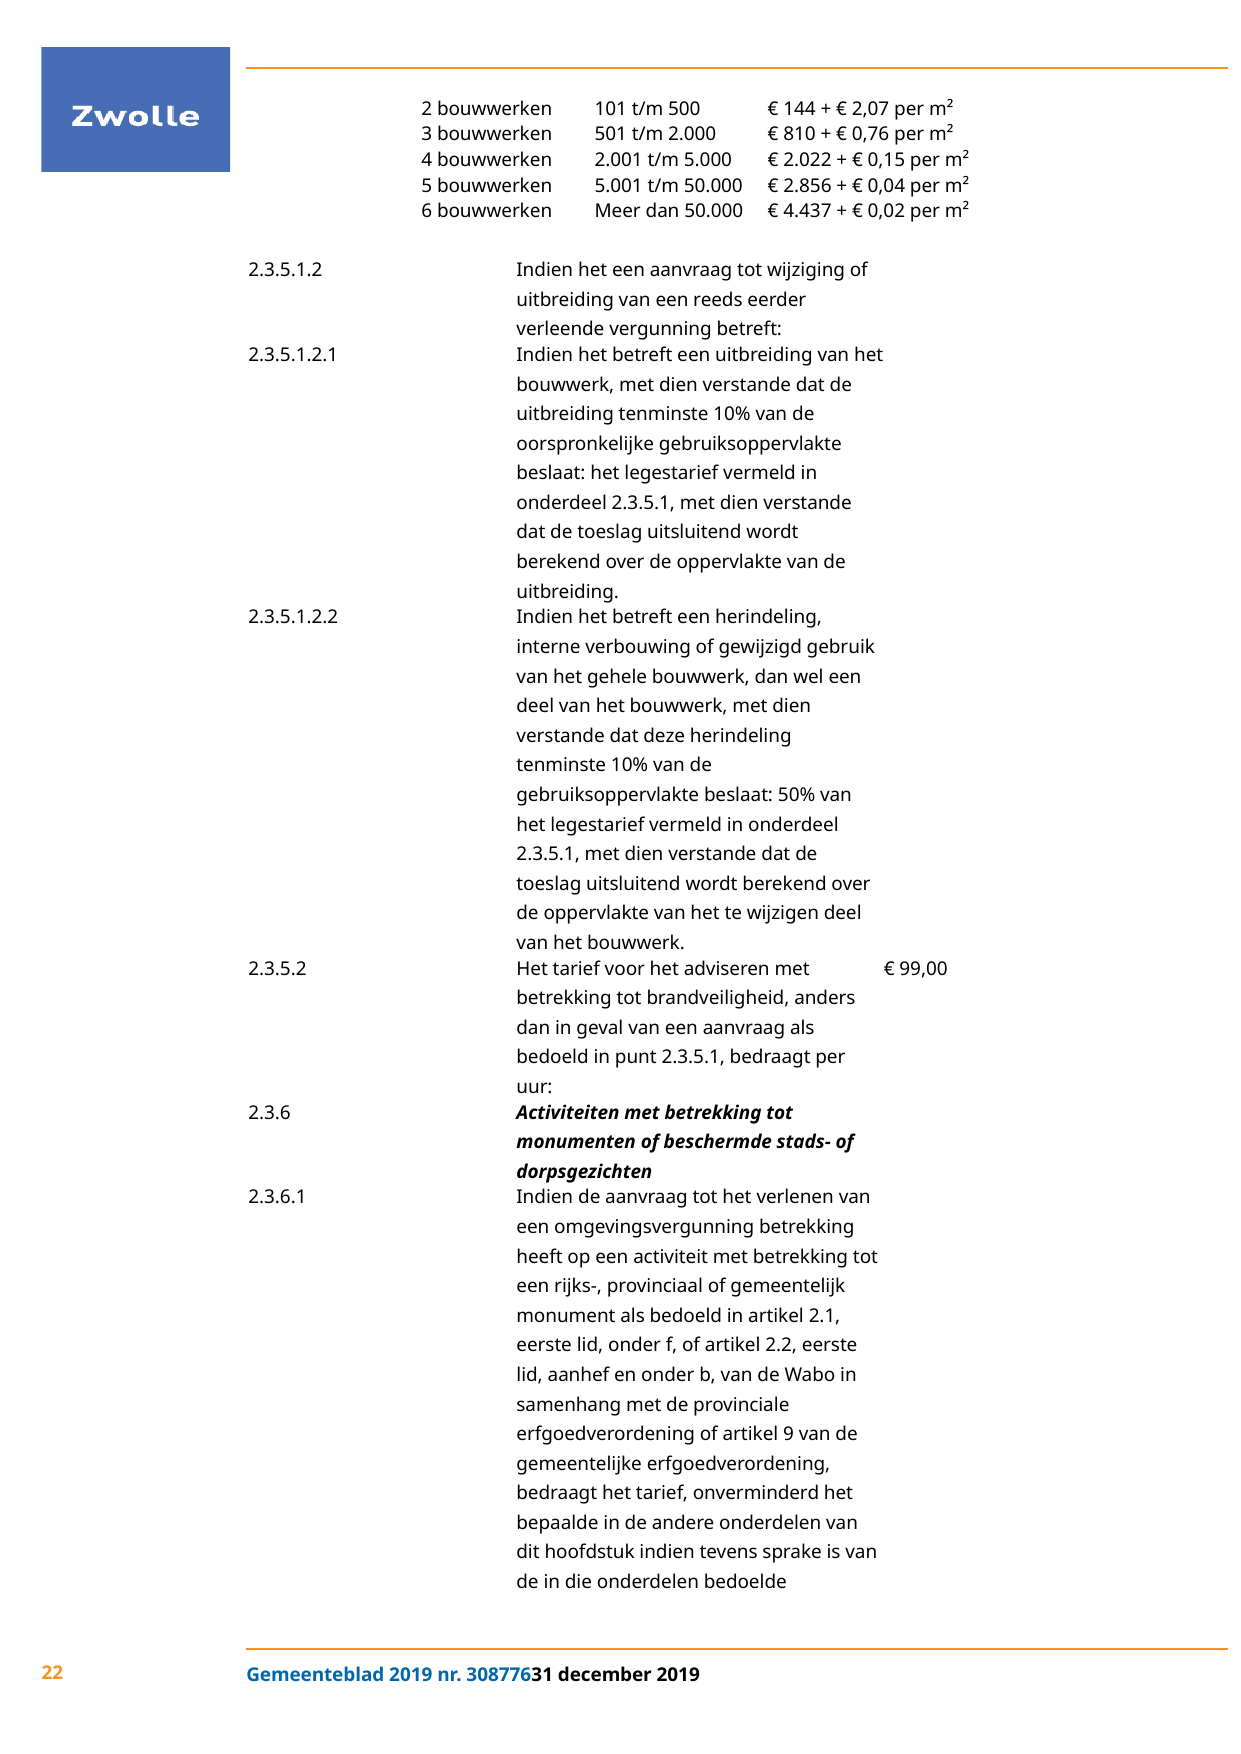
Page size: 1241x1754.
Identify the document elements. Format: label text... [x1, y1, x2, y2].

table_cell 2.3.6 [248, 1099, 516, 1184]
table_cell Indien de aanvraag tot het verlenen van een omgevingsvergunning betrekking heeft op een activiteit met betrekking tot een rijks-, provinciaal of gemeentelijk monument als bedoeld in artikel 2.1, eerste lid, onder f, of artikel 2.2, eerste lid, aanhef en onder b, van de Wabo in samenhang met de provinciale erfgoedverordening of artikel 9 van de gemeentelijke erfgoedverordening, bedraagt het tarief, onverminderd het bepaalde in de andere onderdelen van dit hoofdstuk indien tevens sprake is van de in die onderdelen bedoelde [516, 1184, 883, 1594]
table_cell 2.3.6.1 [248, 1184, 516, 1594]
table_cell € 99,00 [884, 955, 1152, 1099]
table_cell 2.3.5.1.2.2 [248, 604, 516, 955]
table_cell 101 t/m 500 [594, 95, 767, 121]
table_cell 2 bouwwerken [421, 95, 594, 121]
table_cell Het tarief voor het adviseren met betrekking tot brandveiligheid, anders dan in geval van een aanvraag als bedoeld in punt 2.3.5.1, bedraagt per uur: [516, 955, 883, 1099]
table_cell Activiteiten met betrekking tot monumenten of beschermde stads- of dorpsgezichten [516, 1099, 883, 1184]
table_cell [978, 198, 1152, 223]
table_cell € 144 + € 2,07 per m² [768, 95, 978, 121]
table_cell [978, 95, 1152, 121]
table_cell [978, 146, 1152, 172]
table_cell 3 bouwwerken [421, 121, 594, 146]
table_cell [248, 198, 421, 223]
table_cell 2.001 t/m 5.000 [594, 146, 767, 172]
table_cell Indien het betreft een herindeling, interne verbouwing of gewijzigd gebruik van het gehele bouwwerk, dan wel een deel van het bouwwerk, met dien verstande dat deze herindeling tenminste 10% van de gebruiksoppervlakte beslaat: 50% van het legestarief vermeld in onderdeel 2.3.5.1, met dien verstande dat de toeslag uitsluitend wordt berekend over de oppervlakte van het te wijzigen deel van het bouwwerk. [516, 604, 883, 955]
table_cell € 4.437 + € 0,02 per m² [768, 198, 978, 223]
table_cell [248, 95, 421, 121]
table_cell [248, 146, 421, 172]
table_cell [884, 1099, 1152, 1184]
table_cell 5 bouwwerken [421, 172, 594, 198]
table_cell [884, 341, 1152, 604]
table_cell [248, 172, 421, 198]
table_cell [248, 121, 421, 146]
table_cell 5.001 t/m 50.000 [594, 172, 767, 198]
table_cell Indien het betreft een uitbreiding van het bouwwerk, met dien verstande dat de uitbreiding tenminste 10% van de oorspronkelijke gebruiksoppervlakte beslaat: het legestarief vermeld in onderdeel 2.3.5.1, met dien verstande dat de toeslag uitsluitend wordt berekend over de oppervlakte van de uitbreiding. [516, 341, 883, 604]
table_cell 2.3.5.2 [248, 955, 516, 1099]
table_cell € 2.022 + € 0,15 per m² [768, 146, 978, 172]
table_header 2.3.5.1.2 [248, 256, 516, 341]
picture [41, 47, 231, 172]
table_cell 6 bouwwerken [421, 198, 594, 223]
table_cell 2.3.5.1.2.1 [248, 341, 516, 604]
table_cell [884, 604, 1152, 955]
table_cell € 2.856 + € 0,04 per m² [768, 172, 978, 198]
table_cell Meer dan 50.000 [594, 198, 767, 223]
table_cell 4 bouwwerken [421, 146, 594, 172]
table_header [884, 256, 1152, 341]
table_cell [978, 172, 1152, 198]
table_cell [978, 121, 1152, 146]
table_cell [884, 1184, 1152, 1594]
table_cell 501 t/m 2.000 [594, 121, 767, 146]
table_cell € 810 + € 0,76 per m² [768, 121, 978, 146]
table_header Indien het een aanvraag tot wijziging of uitbreiding van een reeds eerder verleende vergunning betreft: [516, 256, 883, 341]
